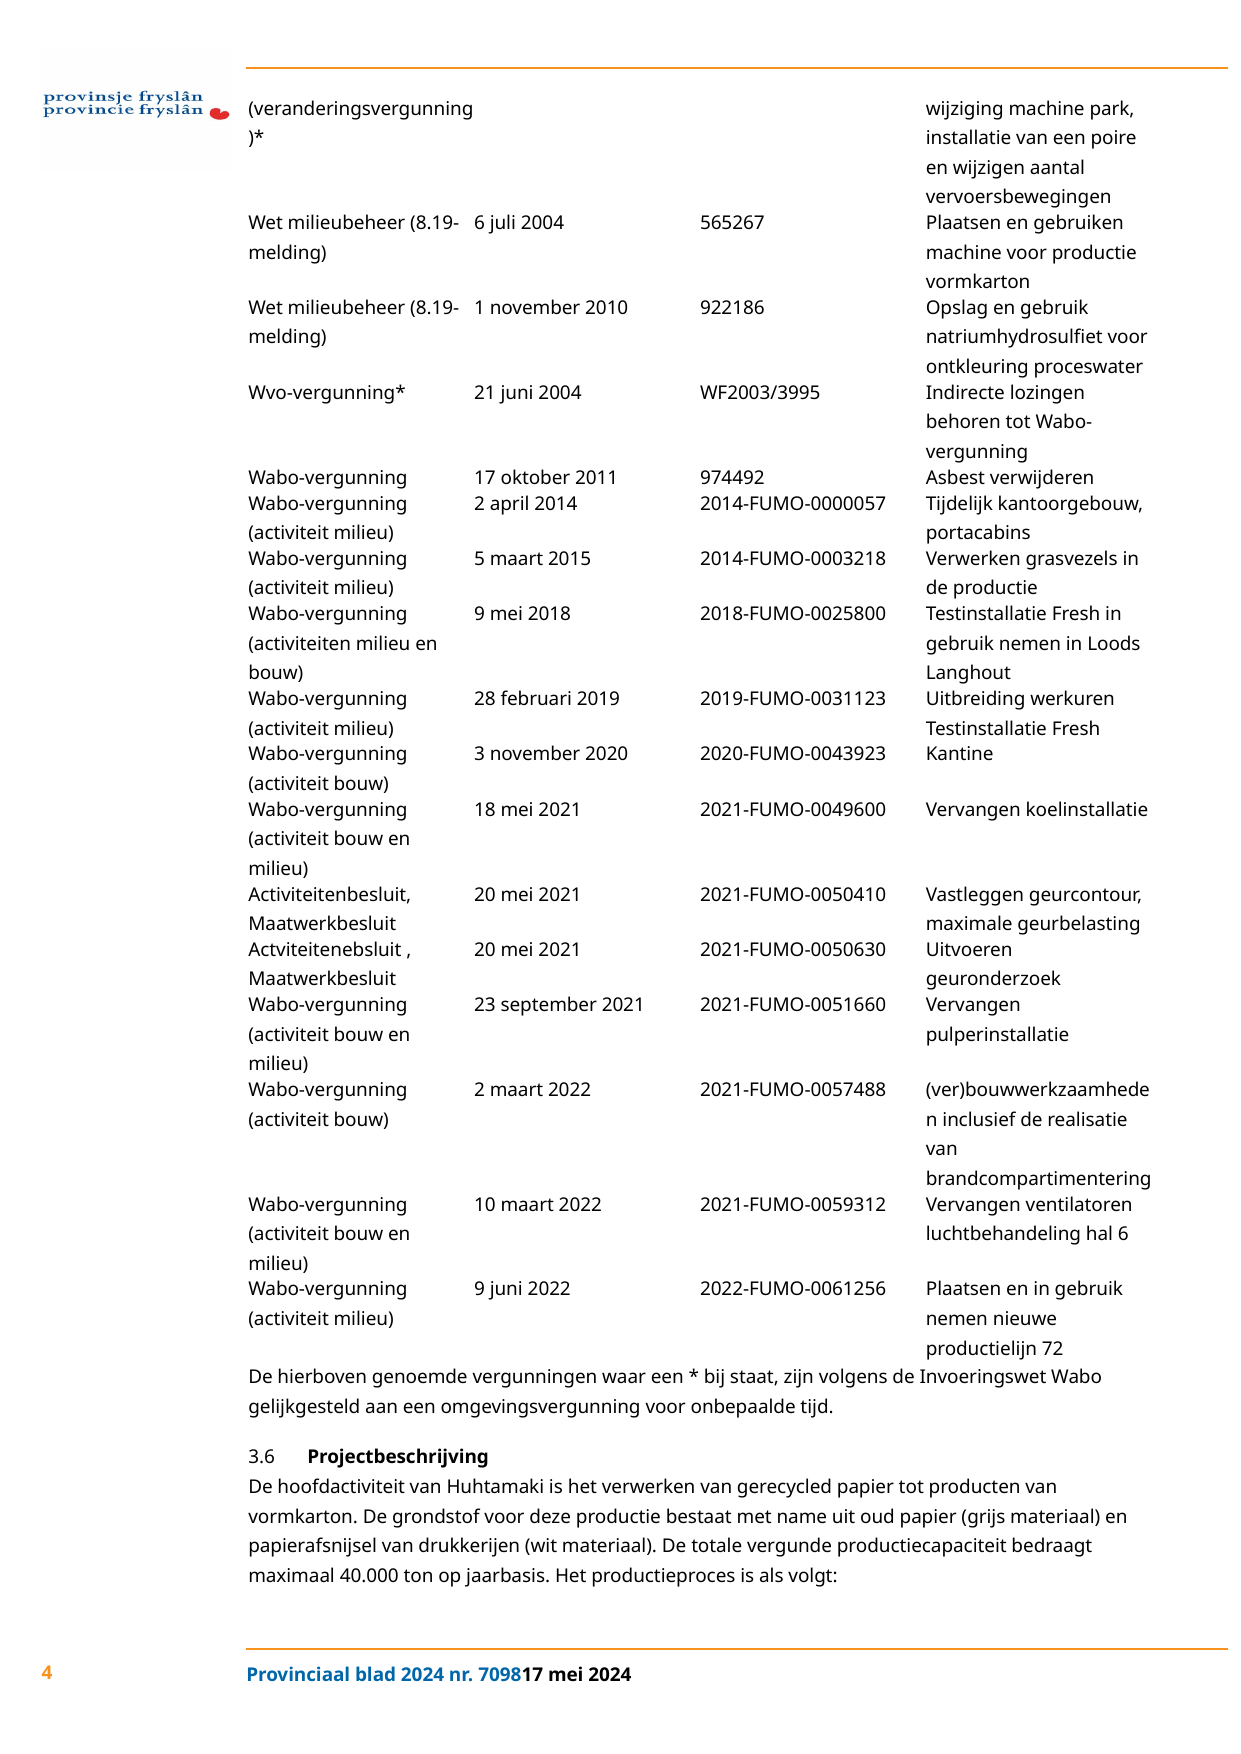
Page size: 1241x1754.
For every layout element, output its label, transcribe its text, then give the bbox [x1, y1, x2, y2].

picture [41, 47, 231, 172]
table_cell [474, 95, 700, 209]
table_cell Wet milieubeheer (8.19- melding) [248, 209, 474, 294]
table_cell (ver)bouwwerkzaamheden inclusief de realisatie van brandcompartimentering [926, 1076, 1152, 1191]
table_cell 17 oktober 2011 [474, 464, 700, 490]
table_cell Tijdelijk kantoorgebouw, portacabins [926, 490, 1152, 545]
table_cell Verwerken grasvezels in de productie [926, 545, 1152, 600]
table_cell 2019-FUMO-0031123 [700, 685, 926, 741]
table_cell Vastleggen geurcontour, maximale geurbelasting [926, 881, 1152, 936]
table_cell Wabo-vergunning (activiteit bouw en milieu) [248, 991, 474, 1076]
table_cell 9 juni 2022 [474, 1276, 700, 1361]
table_cell Uitbreiding werkuren Testinstallatie Fresh [926, 685, 1152, 741]
table_cell 2021-FUMO-0050410 [700, 881, 926, 936]
table_cell 18 mei 2021 [474, 796, 700, 881]
table_cell 23 september 2021 [474, 991, 700, 1076]
table_cell Uitvoeren geuronderzoek [926, 936, 1152, 991]
table_cell Actviteitenebsluit , Maatwerkbesluit [248, 936, 474, 991]
table_cell Plaatsen en in gebruik nemen nieuwe productielijn 72 [926, 1276, 1152, 1361]
table_cell 2021-FUMO-0050630 [700, 936, 926, 991]
table_cell [700, 95, 926, 209]
table_cell 922186 [700, 294, 926, 379]
table_cell Kantine [926, 741, 1152, 796]
table_cell Testinstallatie Fresh in gebruik nemen in Loods Langhout [926, 600, 1152, 685]
table_cell 2014-FUMO-0000057 [700, 490, 926, 545]
table_cell Wabo-vergunning (activiteit bouw en milieu) [248, 796, 474, 881]
table_cell 10 maart 2022 [474, 1191, 700, 1276]
table_cell Wabo-vergunning (activiteit bouw) [248, 741, 474, 796]
table_cell 2022-FUMO-0061256 [700, 1276, 926, 1361]
table_cell Vervangen ventilatoren luchtbehandeling hal 6 [926, 1191, 1152, 1276]
table_cell 974492 [700, 464, 926, 490]
table_cell 2021-FUMO-0057488 [700, 1076, 926, 1191]
table_cell 20 mei 2021 [474, 881, 700, 936]
table_cell Wabo-vergunning (activiteit milieu) [248, 490, 474, 545]
table_cell Opslag en gebruik natriumhydrosulfiet voor ontkleuring proceswater [926, 294, 1152, 379]
table_cell Vervangen koelinstallatie [926, 796, 1152, 881]
table_cell Plaatsen en gebruiken machine voor productie vormkarton [926, 209, 1152, 294]
table_cell wijziging machine park, installatie van een poire en wijzigen aantal vervoersbewegingen [926, 95, 1152, 209]
table_cell Activiteitenbesluit, Maatwerkbesluit [248, 881, 474, 936]
table_cell Wvo-vergunning* [248, 379, 474, 464]
table_cell 2021-FUMO-0059312 [700, 1191, 926, 1276]
table_cell 6 juli 2004 [474, 209, 700, 294]
table_cell 3 november 2020 [474, 741, 700, 796]
table_cell Wabo-vergunning (activiteit milieu) [248, 685, 474, 741]
table_cell 2021-FUMO-0051660 [700, 991, 926, 1076]
list Projectbeschrijving [248, 1444, 1152, 1469]
table_cell Wabo-vergunning (activiteit bouw en milieu) [248, 1191, 474, 1276]
table_cell Wabo-vergunning (activiteiten milieu en bouw) [248, 600, 474, 685]
table_cell 2 maart 2022 [474, 1076, 700, 1191]
table_cell 20 mei 2021 [474, 936, 700, 991]
table_cell 9 mei 2018 [474, 600, 700, 685]
table_cell 2 april 2014 [474, 490, 700, 545]
table_cell Wet milieubeheer (8.19- melding) [248, 294, 474, 379]
table_cell WF2003/3995 [700, 379, 926, 464]
table_cell Wabo-vergunning (activiteit bouw) [248, 1076, 474, 1191]
table_cell Wabo-vergunning (activiteit milieu) [248, 545, 474, 600]
table_cell 565267 [700, 209, 926, 294]
table_cell 2021-FUMO-0049600 [700, 796, 926, 881]
text De hoofdactiviteit van Huhtamaki is het verwerken van gerecycled papier tot producten van vormkarton. De grondstof voor deze productie bestaat met name uit oud papier (grijs materiaal) en papierafsnijsel van drukkerijen (wit materiaal). De totale vergunde productiecapaciteit bedraagt maximaal 40.000 ton op jaarbasis. Het productieproces is als volgt: [248, 1473, 1152, 1588]
table_cell 2014-FUMO-0003218 [700, 545, 926, 600]
table_cell Indirecte lozingen behoren tot Wabo-vergunning [926, 379, 1152, 464]
table_cell 1 november 2010 [474, 294, 700, 379]
table_cell Wabo-vergunning (activiteit milieu) [248, 1276, 474, 1361]
table_cell 28 februari 2019 [474, 685, 700, 741]
text De hierboven genoemde vergunningen waar een * bij staat, zijn volgens de Invoeringswet Wabo gelijkgesteld aan een omgevingsvergunning voor onbepaalde tijd. [248, 1364, 1152, 1419]
table_cell 21 juni 2004 [474, 379, 700, 464]
table_cell Vervangen pulperinstallatie [926, 991, 1152, 1076]
table_cell 5 maart 2015 [474, 545, 700, 600]
table_cell 2020-FUMO-0043923 [700, 741, 926, 796]
table_cell Wabo-vergunning [248, 464, 474, 490]
table_cell (veranderingsvergunning)* [248, 95, 474, 209]
table_cell 2018-FUMO-0025800 [700, 600, 926, 685]
table_cell Asbest verwijderen [926, 464, 1152, 490]
